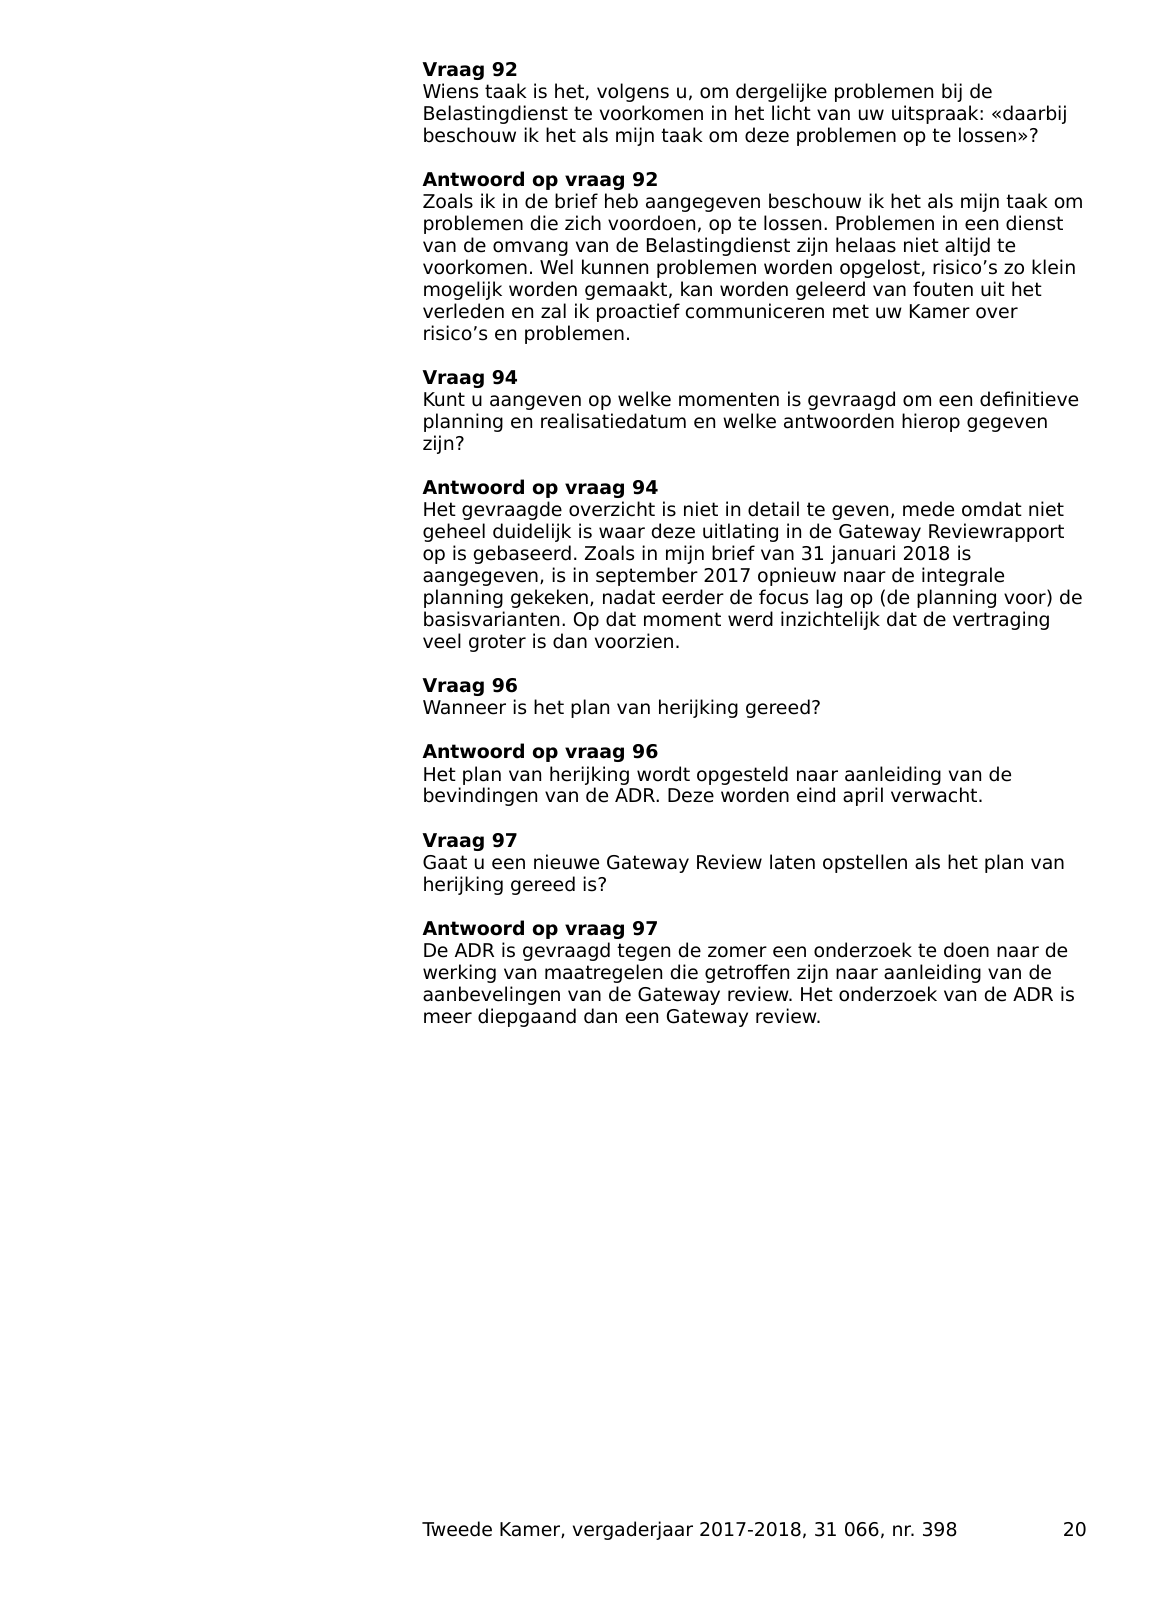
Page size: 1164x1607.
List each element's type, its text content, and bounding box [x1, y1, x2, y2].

text Wiens taak is het, volgens u, om dergelijke problemen bij de Belastingdienst te voorkomen in het licht van uw uitspraak: «daarbij beschouw ik het als mijn taak om deze problemen op te lossen»? [422, 81, 1087, 147]
text Kunt u aangeven op welke momenten is gevraagd om een definitieve planning en realisatiedatum en welke antwoorden hierop gegeven zijn? [422, 389, 1087, 455]
text Vraag 97 [422, 829, 1087, 852]
text Zoals ik in de brief heb aangegeven beschouw ik het als mijn taak om problemen die zich voordoen, op te lossen. Problemen in een dienst van de omvang van de Belastingdienst zijn helaas niet altijd te voorkomen. Wel kunnen problemen worden opgelost, risico’s zo klein mogelijk worden gemaakt, kan worden geleerd van fouten uit het verleden en zal ik proactief communiceren met uw Kamer over risico’s en problemen. [422, 191, 1087, 345]
text Het plan van herijking wordt opgesteld naar aanleiding van de bevindingen van de ADR. Deze worden eind april verwacht. [422, 763, 1087, 807]
text De ADR is gevraagd tegen de zomer een onderzoek te doen naar de werking van maatregelen die getroffen zijn naar aanleiding van de aanbevelingen van de Gateway review. Het onderzoek van de ADR is meer diepgaand dan een Gateway review. [422, 940, 1087, 1028]
text Antwoord op vraag 92 [422, 169, 1087, 191]
text Vraag 96 [422, 675, 1087, 697]
text Antwoord op vraag 94 [422, 477, 1087, 499]
text Antwoord op vraag 97 [422, 918, 1087, 940]
text Vraag 94 [422, 367, 1087, 389]
text Het gevraagde overzicht is niet in detail te geven, mede omdat niet geheel duidelijk is waar deze uitlating in de Gateway Reviewrapport op is gebaseerd. Zoals in mijn brief van 31 januari 2018 is aangegeven, is in september 2017 opnieuw naar de integrale planning gekeken, nadat eerder de focus lag op (de planning voor) de basisvarianten. Op dat moment werd inzichtelijk dat de vertraging veel groter is dan voorzien. [422, 499, 1087, 653]
text Vraag 92 [422, 59, 1087, 81]
text Antwoord op vraag 96 [422, 741, 1087, 763]
text Gaat u een nieuwe Gateway Review laten opstellen als het plan van herijking gereed is? [422, 852, 1087, 896]
text Wanneer is het plan van herijking gereed? [422, 697, 1087, 719]
